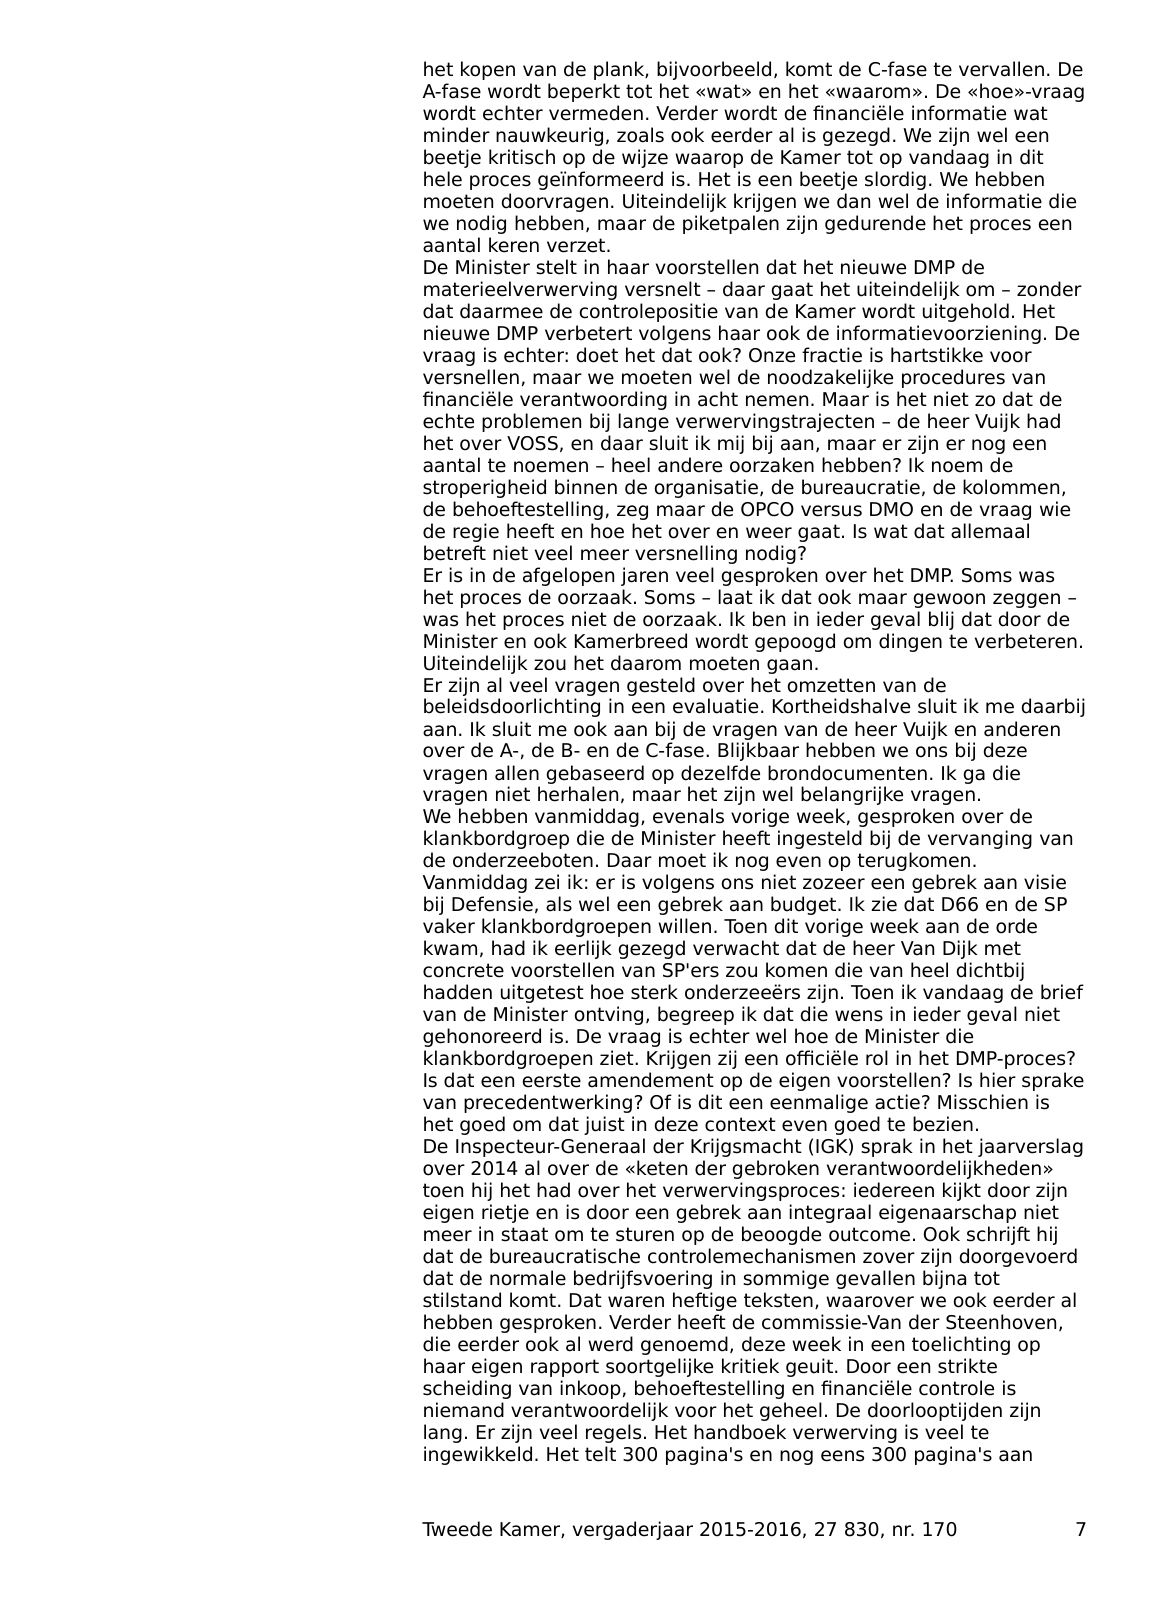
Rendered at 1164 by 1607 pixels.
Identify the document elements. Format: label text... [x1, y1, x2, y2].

text Er is in de afgelopen jaren veel gesproken over het DMP. Soms was het proces de oorzaak. Soms – laat ik dat ook maar gewoon zeggen – was het proces niet de oorzaak. Ik ben in ieder geval blij dat door de Minister en ook Kamerbreed wordt gepoogd om dingen te verbeteren. Uiteindelijk zou het daarom moeten gaan. [422, 564, 1087, 674]
text De Minister stelt in haar voorstellen dat het nieuwe DMP de materieelverwerving versnelt – daar gaat het uiteindelijk om – zonder dat daarmee de controlepositie van de Kamer wordt uitgehold. Het nieuwe DMP verbetert volgens haar ook de informatievoorziening. De vraag is echter: doet het dat ook? Onze fractie is hartstikke voor versnellen, maar we moeten wel de noodzakelijke procedures van financiële verantwoording in acht nemen. Maar is het niet zo dat de echte problemen bij lange verwervingstrajecten – de heer Vuijk had het over VOSS, en daar sluit ik mij bij aan, maar er zijn er nog een aantal te noemen – heel andere oorzaken hebben? Ik noem de stroperigheid binnen de organisatie, de bureaucratie, de kolommen, de behoeftestelling, zeg maar de OPCO versus DMO en de vraag wie de regie heeft en hoe het over en weer gaat. Is wat dat allemaal betreft niet veel meer versnelling nodig? [422, 257, 1087, 564]
text Er zijn al veel vragen gesteld over het omzetten van de beleidsdoorlichting in een evaluatie. Kortheidshalve sluit ik me daarbij aan. Ik sluit me ook aan bij de vragen van de heer Vuijk en anderen over de A-, de B- en de C-fase. Blijkbaar hebben we ons bij deze vragen allen gebaseerd op dezelfde brondocumenten. Ik ga die vragen niet herhalen, maar het zijn wel belangrijke vragen. [422, 674, 1087, 806]
text We hebben vanmiddag, evenals vorige week, gesproken over de klankbordgroep die de Minister heeft ingesteld bij de vervanging van de onderzeeboten. Daar moet ik nog even op terugkomen. Vanmiddag zei ik: er is volgens ons niet zozeer een gebrek aan visie bij Defensie, als wel een gebrek aan budget. Ik zie dat D66 en de SP vaker klankbordgroepen willen. Toen dit vorige week aan de orde kwam, had ik eerlijk gezegd verwacht dat de heer Van Dijk met concrete voorstellen van SP'ers zou komen die van heel dichtbij hadden uitgetest hoe sterk onderzeeërs zijn. Toen ik vandaag de brief van de Minister ontving, begreep ik dat die wens in ieder geval niet gehonoreerd is. De vraag is echter wel hoe de Minister die klankbordgroepen ziet. Krijgen zij een officiële rol in het DMP-proces? Is dat een eerste amendement op de eigen voorstellen? Is hier sprake van precedentwerking? Of is dit een eenmalige actie? Misschien is het goed om dat juist in deze context even goed te bezien. [422, 806, 1087, 1136]
text het kopen van de plank, bijvoorbeeld, komt de C-fase te vervallen. De A-fase wordt beperkt tot het «wat» en het «waarom». De «hoe»-vraag wordt echter vermeden. Verder wordt de financiële informatie wat minder nauwkeurig, zoals ook eerder al is gezegd. We zijn wel een beetje kritisch op de wijze waarop de Kamer tot op vandaag in dit hele proces geïnformeerd is. Het is een beetje slordig. We hebben moeten doorvragen. Uiteindelijk krijgen we dan wel de informatie die we nodig hebben, maar de piketpalen zijn gedurende het proces een aantal keren verzet. [422, 59, 1087, 257]
text De Inspecteur-Generaal der Krijgsmacht (IGK) sprak in het jaarverslag over 2014 al over de «keten der gebroken verantwoordelijkheden» toen hij het had over het verwervingsproces: iedereen kijkt door zijn eigen rietje en is door een gebrek aan integraal eigenaarschap niet meer in staat om te sturen op de beoogde outcome. Ook schrijft hij dat de bureaucratische controlemechanismen zover zijn doorgevoerd dat de normale bedrijfsvoering in sommige gevallen bijna tot stilstand komt. Dat waren heftige teksten, waarover we ook eerder al hebben gesproken. Verder heeft de commissie-Van der Steenhoven, die eerder ook al werd genoemd, deze week in een toelichting op haar eigen rapport soortgelijke kritiek geuit. Door een strikte scheiding van inkoop, behoeftestelling en financiële controle is niemand verantwoordelijk voor het geheel. De doorlooptijden zijn lang. Er zijn veel regels. Het handboek verwerving is veel te ingewikkeld. Het telt 300 pagina's en nog eens 300 pagina's aan [422, 1136, 1087, 1466]
